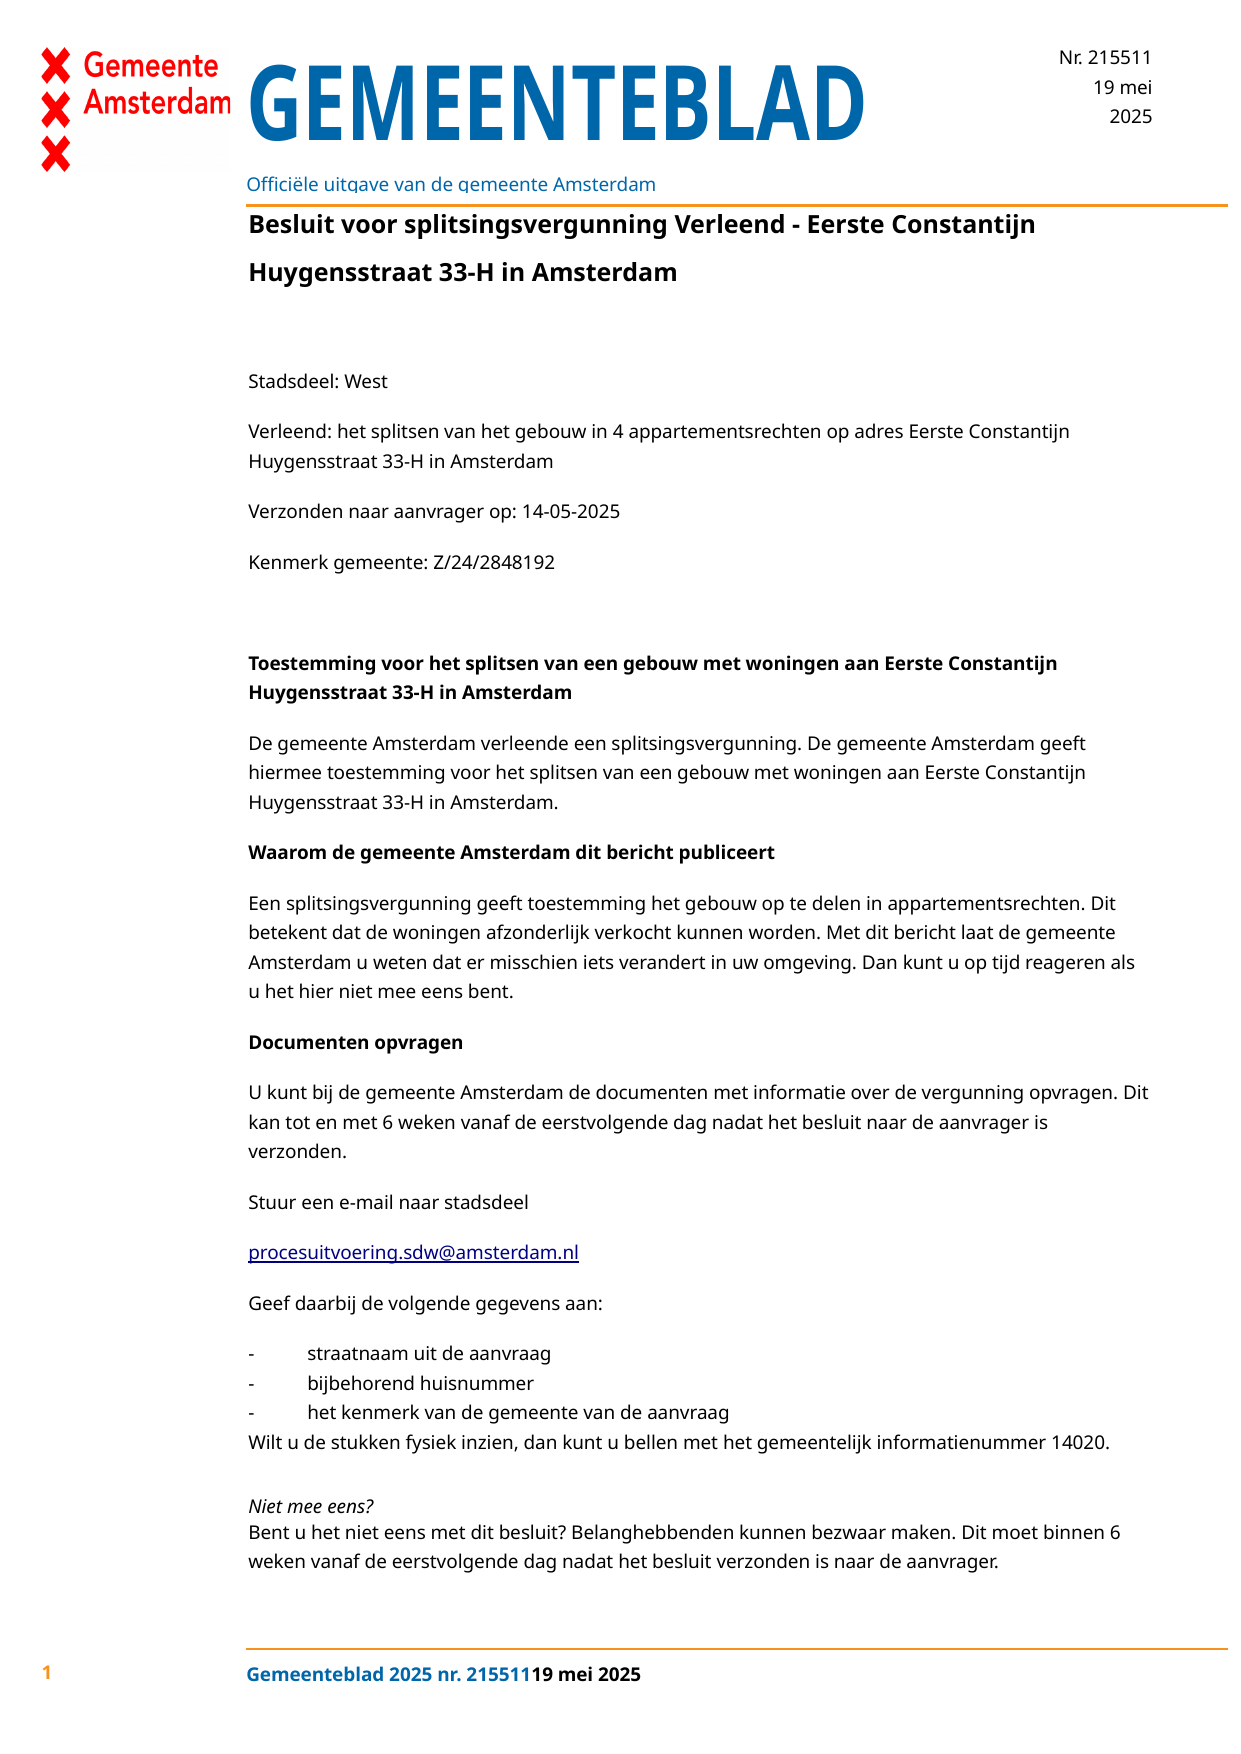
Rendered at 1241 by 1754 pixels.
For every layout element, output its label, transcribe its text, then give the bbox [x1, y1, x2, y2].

text Geef daarbij de volgende gegevens aan: [248, 1290, 1152, 1316]
text Stadsdeel: West [248, 368, 1152, 394]
list straatnaam uit de aanvraag [248, 1340, 1152, 1366]
text De gemeente Amsterdam verleende een splitsingsvergunning. De gemeente Amsterdam geeft hiermee toestemming voor het splitsen van een gebouw met woningen aan Eerste Constantijn Huygensstraat 33-H in Amsterdam. [248, 730, 1152, 815]
text U kunt bij de gemeente Amsterdam de documenten met informatie over de vergunning opvragen. Dit kan tot en met 6 weken vanaf de eerstvolgende dag nadat het besluit naar de aanvrager is verzonden. [248, 1079, 1152, 1164]
text Documenten opvragen [248, 1029, 1152, 1055]
text Bent u het niet eens met dit besluit? Belanghebbenden kunnen bezwaar maken. Dit moet binnen 6 weken vanaf de eerstvolgende dag nadat het besluit verzonden is naar de aanvrager. [248, 1519, 1152, 1574]
picture [41, 47, 231, 172]
text Toestemming voor het splitsen van een gebouw met woningen aan Eerste Constantijn Huygensstraat 33-H in Amsterdam [248, 650, 1152, 705]
text Verleend: het splitsen van het gebouw in 4 appartementsrechten op adres Eerste Constantijn Huygensstraat 33-H in Amsterdam [248, 419, 1152, 474]
list het kenmerk van de gemeente van de aanvraag [248, 1399, 1152, 1425]
text Besluit voor splitsingsvergunning Verleend - Eerste Constantijn Huygensstraat 33-H in Amsterdam [248, 207, 1152, 288]
list bijbehorend huisnummer [248, 1370, 1152, 1396]
text Verzonden naar aanvrager op: 14-05-2025 [248, 499, 1152, 524]
text Kenmerk gemeente: Z/24/2848192 [248, 549, 1152, 575]
text procesuitvoering.sdw@amsterdam.nl [248, 1239, 1152, 1265]
text Waarom de gemeente Amsterdam dit bericht publiceert [248, 839, 1152, 865]
text Wilt u de stukken fysiek inzien, dan kunt u bellen met het gemeentelijk informatienummer 14020. [248, 1429, 1152, 1455]
text Stuur een e-mail naar stadsdeel [248, 1189, 1152, 1215]
text Niet mee eens? [248, 1493, 1152, 1519]
text Een splitsingsvergunning geeft toestemming het gebouw op te delen in appartementsrechten. Dit betekent dat de woningen afzonderlijk verkocht kunnen worden. Met dit bericht laat de gemeente Amsterdam u weten dat er misschien iets verandert in uw omgeving. Dan kunt u op tijd reageren als u het hier niet mee eens bent. [248, 890, 1152, 1004]
